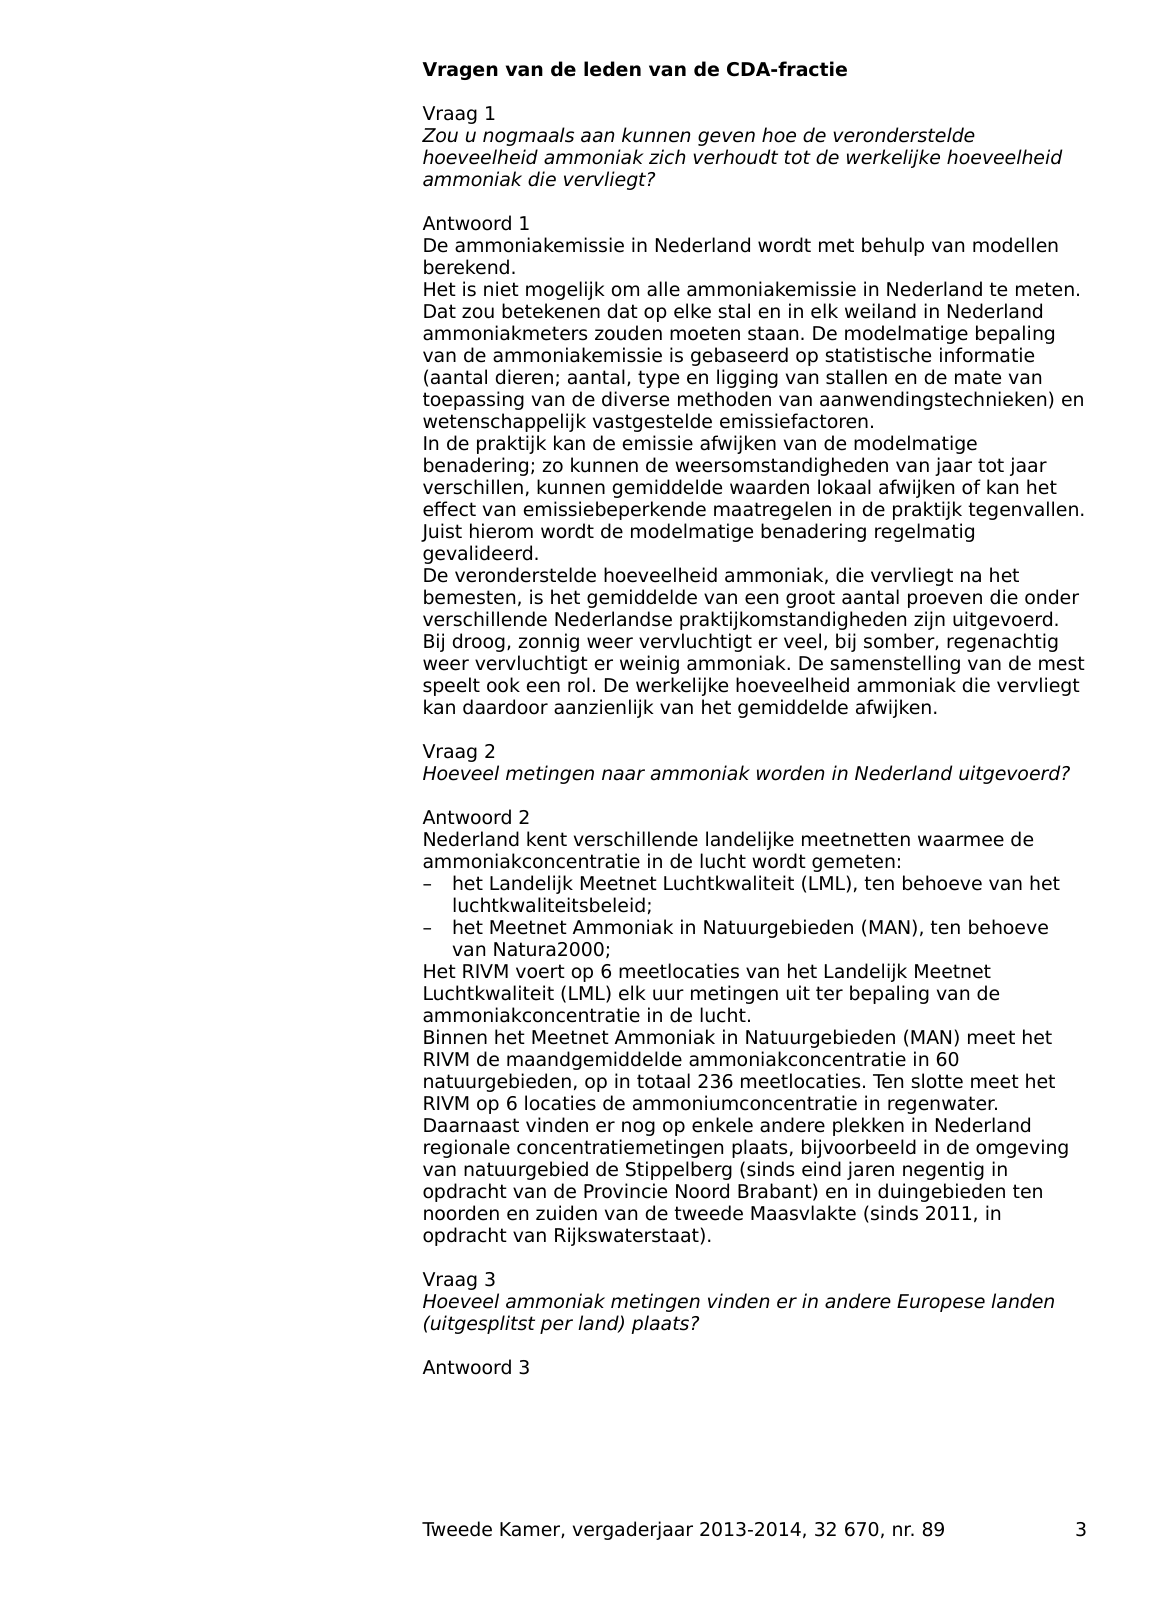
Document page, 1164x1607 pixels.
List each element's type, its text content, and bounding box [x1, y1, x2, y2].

text Binnen het Meetnet Ammoniak in Natuurgebieden (MAN) meet het RIVM de maandgemiddelde ammoniakconcentratie in 60 natuurgebieden, op in totaal 236 meetlocaties. Ten slotte meet het RIVM op 6 locaties de ammoniumconcentratie in regenwater. [422, 1027, 1087, 1115]
text De veronderstelde hoeveelheid ammoniak, die vervliegt na het bemesten, is het gemiddelde van een groot aantal proeven die onder verschillende Nederlandse praktijkomstandigheden zijn uitgevoerd. Bij droog, zonnig weer vervluchtigt er veel, bij somber, regenachtig weer vervluchtigt er weinig ammoniak. De samenstelling van de mest speelt ook een rol. De werkelijke hoeveelheid ammoniak die vervliegt kan daardoor aanzienlijk van het gemiddelde afwijken. [422, 565, 1087, 719]
text Daarnaast vinden er nog op enkele andere plekken in Nederland regionale concentratiemetingen plaats, bijvoorbeeld in de omgeving van natuurgebied de Stippelberg (sinds eind jaren negentig in opdracht van de Provincie Noord Brabant) en in duingebieden ten noorden en zuiden van de tweede Maasvlakte (sinds 2011, in opdracht van Rijkswaterstaat). [422, 1115, 1087, 1247]
text Zou u nogmaals aan kunnen geven hoe de veronderstelde hoeveelheid ammoniak zich verhoudt tot de werkelijke hoeveelheid ammoniak die vervliegt? [422, 125, 1087, 191]
text Antwoord 1 [422, 213, 1087, 235]
text Het is niet mogelijk om alle ammoniakemissie in Nederland te meten. Dat zou betekenen dat op elke stal en in elk weiland in Nederland ammoniakmeters zouden moeten staan. De modelmatige bepaling van de ammoniakemissie is gebaseerd op statistische informatie (aantal dieren; aantal, type en ligging van stallen en de mate van toepassing van de diverse methoden van aanwendingstechnieken) en wetenschappelijk vastgestelde emissiefactoren. [422, 279, 1087, 433]
text Hoeveel ammoniak metingen vinden er in andere Europese landen (uitgesplitst per land) plaats? [422, 1291, 1087, 1335]
text – het Meetnet Ammoniak in Natuurgebieden (MAN), ten behoeve van Natura2000; [422, 917, 1087, 961]
text Vraag 3 [422, 1269, 1087, 1291]
text Antwoord 3 [422, 1357, 1087, 1379]
text Nederland kent verschillende landelijke meetnetten waarmee de ammoniakconcentratie in de lucht wordt gemeten: [422, 829, 1087, 873]
text Vraag 1 [422, 103, 1087, 125]
text Vraag 2 [422, 741, 1087, 763]
text Hoeveel metingen naar ammoniak worden in Nederland uitgevoerd? [422, 763, 1087, 785]
text In de praktijk kan de emissie afwijken van de modelmatige benadering; zo kunnen de weersomstandigheden van jaar tot jaar verschillen, kunnen gemiddelde waarden lokaal afwijken of kan het effect van emissiebeperkende maatregelen in de praktijk tegenvallen. Juist hierom wordt de modelmatige benadering regelmatig gevalideerd. [422, 433, 1087, 565]
text – het Landelijk Meetnet Luchtkwaliteit (LML), ten behoeve van het luchtkwaliteitsbeleid; [422, 873, 1087, 917]
text De ammoniakemissie in Nederland wordt met behulp van modellen berekend. [422, 235, 1087, 279]
text Antwoord 2 [422, 807, 1087, 829]
subtitle Vragen van de leden van de CDA-fractie [422, 59, 1087, 81]
text Het RIVM voert op 6 meetlocaties van het Landelijk Meetnet Luchtkwaliteit (LML) elk uur metingen uit ter bepaling van de ammoniakconcentratie in de lucht. [422, 961, 1087, 1027]
